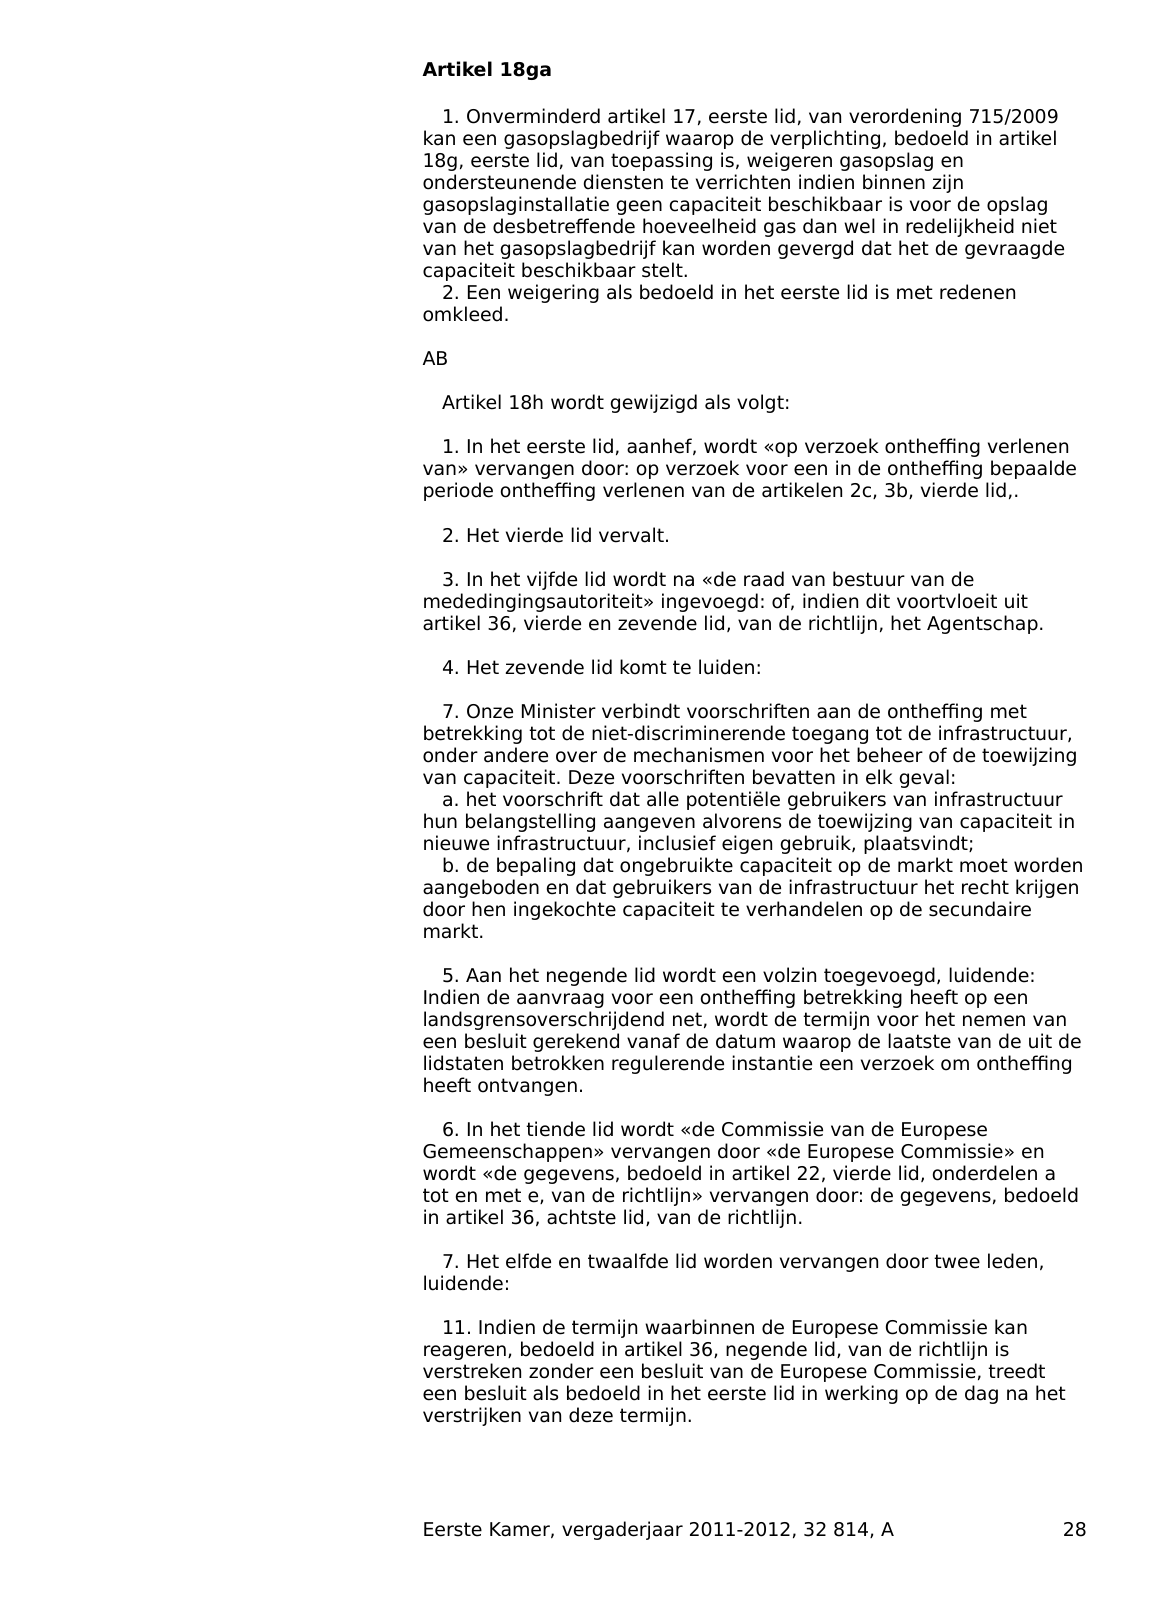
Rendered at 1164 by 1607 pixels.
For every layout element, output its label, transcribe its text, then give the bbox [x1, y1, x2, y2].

subtitle Artikel 18ga [422, 59, 1087, 81]
text 1. In het eerste lid, aanhef, wordt «op verzoek ontheffing verlenen van» vervangen door: op verzoek voor een in de ontheffing bepaalde periode ontheffing verlenen van de artikelen 2c, 3b, vierde lid,. [422, 436, 1087, 502]
text 7. Het elfde en twaalfde lid worden vervangen door twee leden, luidende: [422, 1251, 1087, 1295]
text 11. Indien de termijn waarbinnen de Europese Commissie kan reageren, bedoeld in artikel 36, negende lid, van de richtlijn is verstreken zonder een besluit van de Europese Commissie, treedt een besluit als bedoeld in het eerste lid in werking op de dag na het verstrijken van deze termijn. [422, 1317, 1087, 1427]
text 3. In het vijfde lid wordt na «de raad van bestuur van de mededingingsautoriteit» ingevoegd: of, indien dit voortvloeit uit artikel 36, vierde en zevende lid, van de richtlijn, het Agentschap. [422, 569, 1087, 634]
text 1. Onverminderd artikel 17, eerste lid, van verordening 715/2009 kan een gasopslagbedrijf waarop de verplichting, bedoeld in artikel 18g, eerste lid, van toepassing is, weigeren gasopslag en ondersteunende diensten te verrichten indien binnen zijn gasopslaginstallatie geen capaciteit beschikbaar is voor de opslag van de desbetreffende hoeveelheid gas dan wel in redelijkheid niet van het gasopslagbedrijf kan worden gevergd dat het de gevraagde capaciteit beschikbaar stelt. [422, 106, 1087, 282]
text 2. Het vierde lid vervalt. [422, 524, 1087, 546]
text Artikel 18h wordt gewijzigd als volgt: [422, 392, 1087, 414]
text b. de bepaling dat ongebruikte capaciteit op de markt moet worden aangeboden en dat gebruikers van de infrastructuur het recht krijgen door hen ingekochte capaciteit te verhandelen op de secundaire markt. [422, 855, 1087, 943]
text 5. Aan het negende lid wordt een volzin toegevoegd, luidende: Indien de aanvraag voor een ontheffing betrekking heeft op een landsgrensoverschrijdend net, wordt de termijn voor het nemen van een besluit gerekend vanaf de datum waarop de laatste van de uit de lidstaten betrokken regulerende instantie een verzoek om ontheffing heeft ontvangen. [422, 965, 1087, 1097]
text a. het voorschrift dat alle potentiële gebruikers van infrastructuur hun belangstelling aangeven alvorens de toewijzing van capaciteit in nieuwe infrastructuur, inclusief eigen gebruik, plaatsvindt; [422, 789, 1087, 855]
text 6. In het tiende lid wordt «de Commissie van de Europese Gemeenschappen» vervangen door «de Europese Commissie» en wordt «de gegevens, bedoeld in artikel 22, vierde lid, onderdelen a tot en met e, van de richtlijn» vervangen door: de gegevens, bedoeld in artikel 36, achtste lid, van de richtlijn. [422, 1119, 1087, 1229]
text 4. Het zevende lid komt te luiden: [422, 657, 1087, 679]
text 2. Een weigering als bedoeld in het eerste lid is met redenen omkleed. [422, 282, 1087, 326]
text AB [422, 348, 1087, 370]
text 7. Onze Minister verbindt voorschriften aan de ontheffing met betrekking tot de niet-discriminerende toegang tot de infrastructuur, onder andere over de mechanismen voor het beheer of de toewijzing van capaciteit. Deze voorschriften bevatten in elk geval: [422, 701, 1087, 789]
